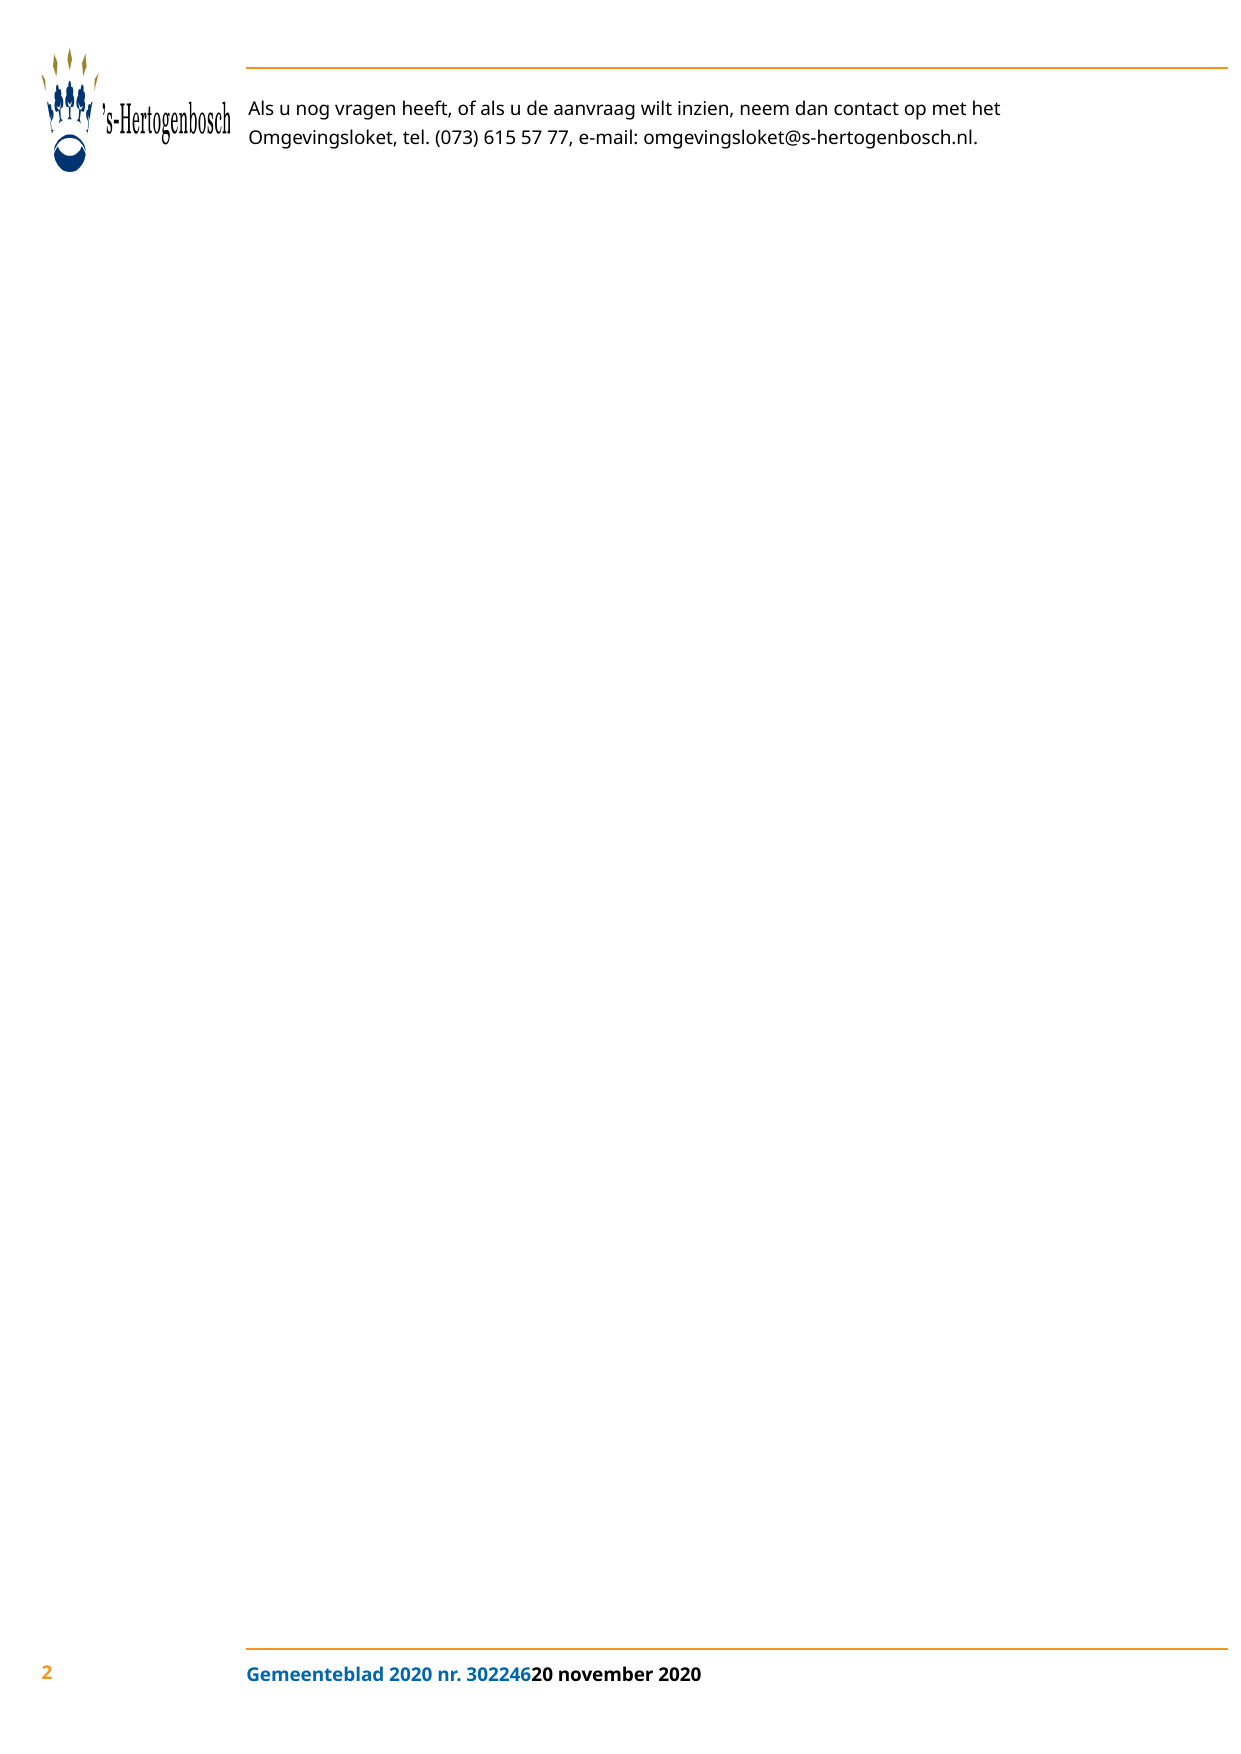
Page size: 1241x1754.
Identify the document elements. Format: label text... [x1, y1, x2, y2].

text Als u nog vragen heeft, of als u de aanvraag wilt inzien, neem dan contact op met het Omgevingsloket, tel. (073) 615 57 77, e-mail: omgevingsloket@s-hertogenbosch.nl. [248, 95, 1152, 150]
picture [41, 47, 231, 172]
